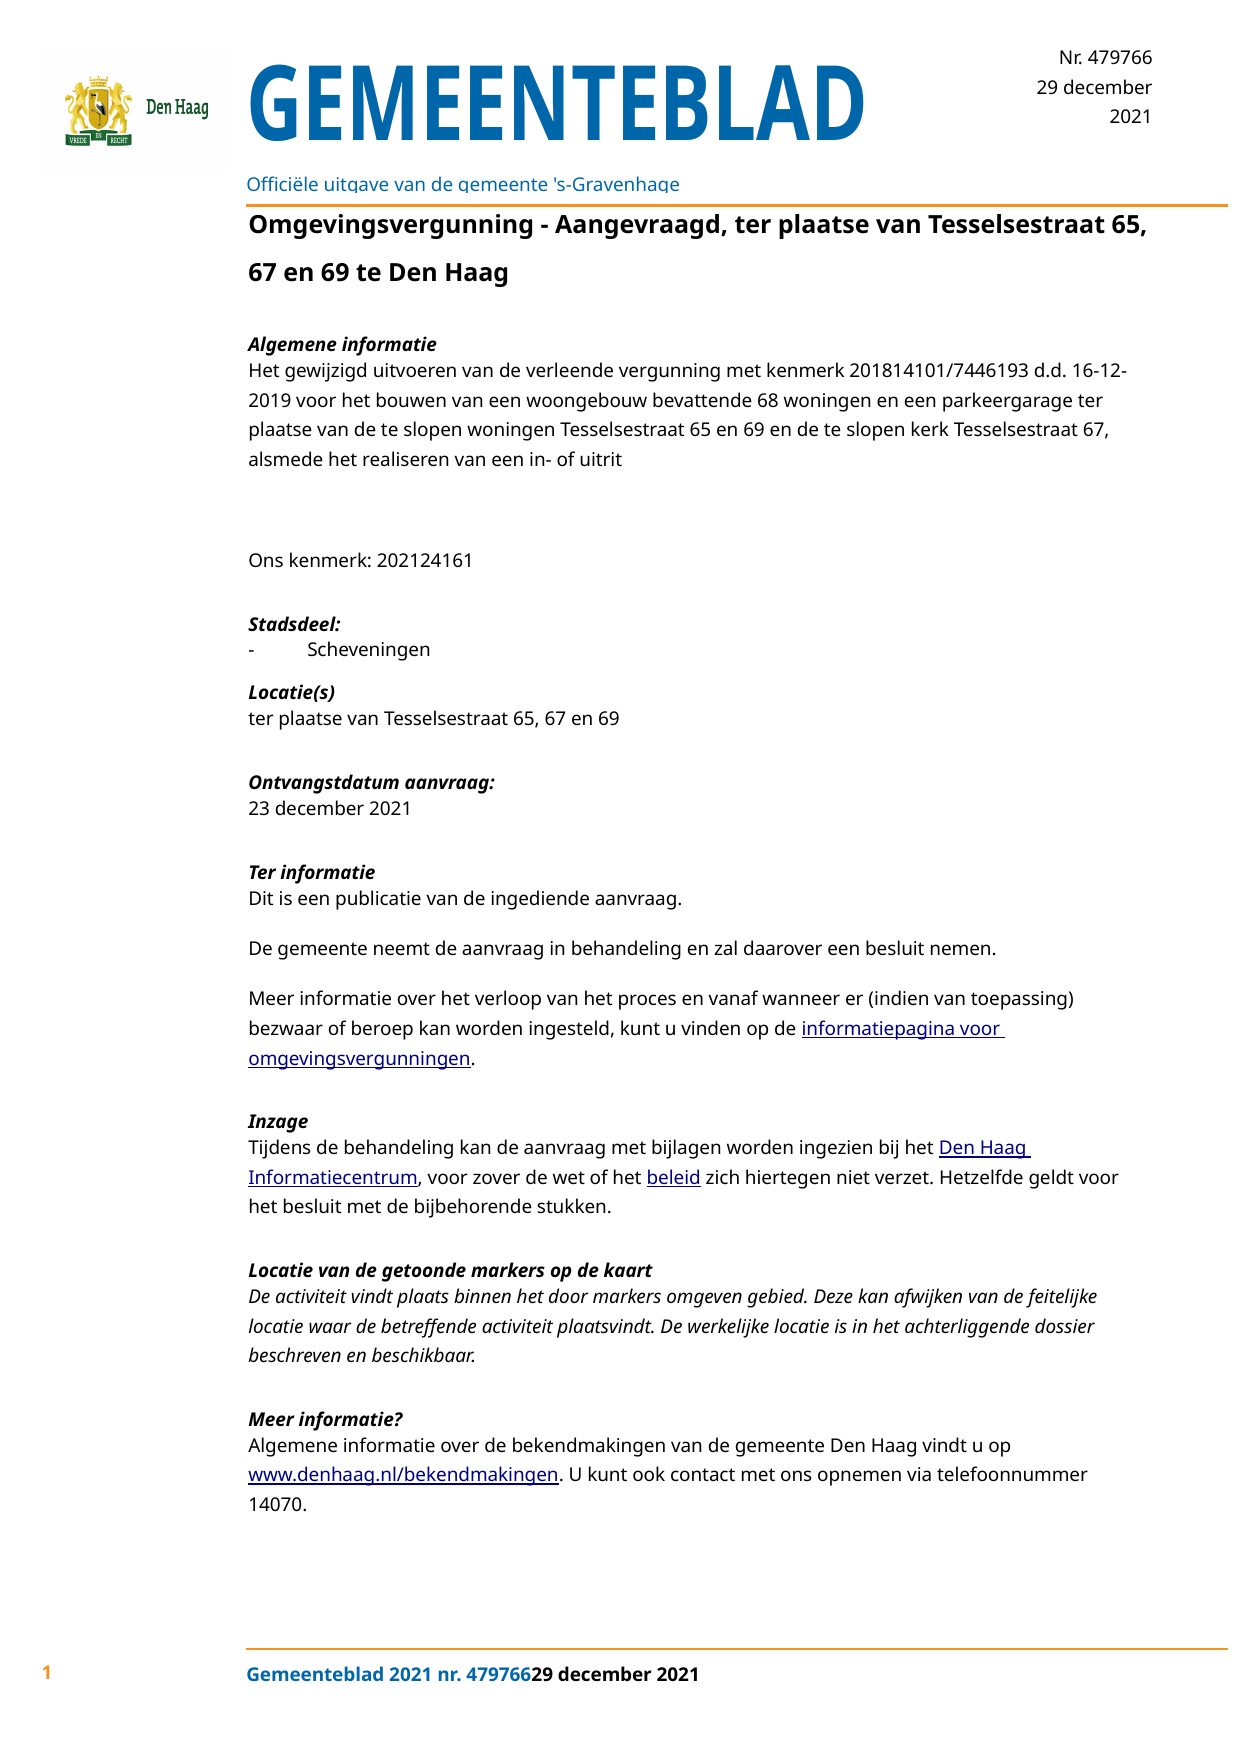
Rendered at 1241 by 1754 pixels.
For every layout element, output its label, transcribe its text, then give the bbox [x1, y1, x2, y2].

text Omgevingsvergunning - Aangevraagd, ter plaatse van Tesselsestraat 65, 67 en 69 te Den Haag [248, 207, 1152, 288]
text Tijdens de behandeling kan de aanvraag met bijlagen worden ingezien bij het Den Haag Informatiecentrum, voor zover de wet of het beleid zich hiertegen niet verzet. Hetzelfde geldt voor het besluit met de bijbehorende stukken. [248, 1134, 1152, 1219]
text Algemene informatie over de bekendmakingen van de gemeente Den Haag vindt u op www.denhaag.nl/bekendmakingen. U kunt ook contact met ons opnemen via telefoonnummer 14070. [248, 1432, 1152, 1517]
list Scheveningen [248, 636, 1152, 662]
text Ons kenmerk: 202124161 [248, 547, 1152, 572]
text 23 december 2021 [248, 795, 1152, 821]
text Locatie(s) [248, 679, 1152, 705]
picture [41, 47, 231, 172]
text Dit is een publicatie van de ingediende aanvraag. [248, 885, 1152, 910]
text Ter informatie [248, 859, 1152, 885]
text ter plaatse van Tesselsestraat 65, 67 en 69 [248, 705, 1152, 731]
text De activiteit vindt plaats binnen het door markers omgeven gebied. Deze kan afwijken van de feitelijke locatie waar de betreffende activiteit plaatsvindt. De werkelijke locatie is in het achterliggende dossier beschreven en beschikbaar. [248, 1283, 1152, 1368]
text Inzage [248, 1109, 1152, 1134]
text Algemene informatie [248, 331, 1152, 357]
text Meer informatie? [248, 1406, 1152, 1432]
text Locatie van de getoonde markers op de kaart [248, 1257, 1152, 1283]
text Stadsdeel: [248, 611, 1152, 636]
text De gemeente neemt de aanvraag in behandeling en zal daarover een besluit nemen. [248, 935, 1152, 961]
text Ontvangstdatum aanvraag: [248, 769, 1152, 795]
text Het gewijzigd uitvoeren van de verleende vergunning met kenmerk 201814101/7446193 d.d. 16-12-2019 voor het bouwen van een woongebouw bevattende 68 woningen en een parkeergarage ter plaatse van de te slopen woningen Tesselsestraat 65 en 69 en de te slopen kerk Tesselsestraat 67, alsmede het realiseren van een in- of uitrit [248, 357, 1152, 472]
text Meer informatie over het verloop van het proces en vanaf wanneer er (indien van toepassing) bezwaar of beroep kan worden ingesteld, kunt u vinden op de informatiepagina voor omgevingsvergunningen. [248, 986, 1152, 1070]
